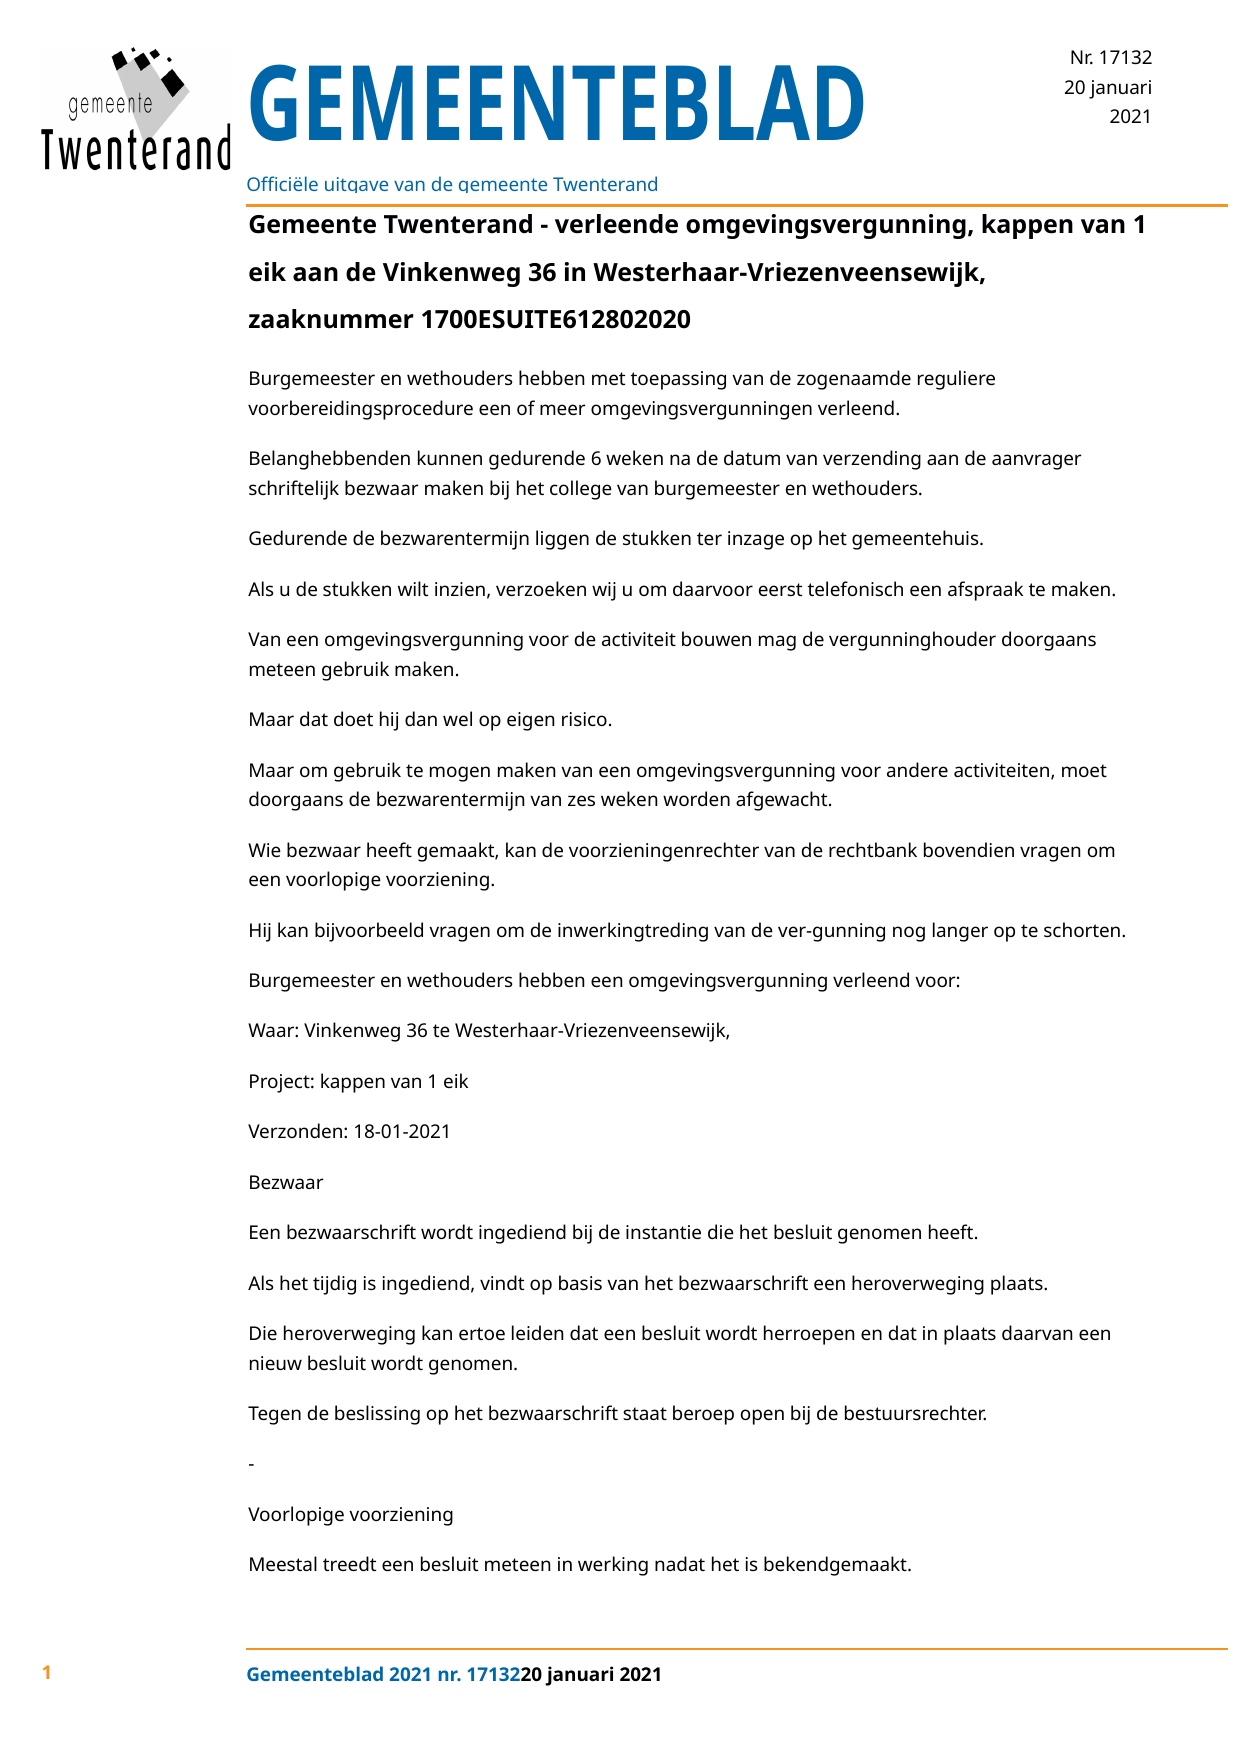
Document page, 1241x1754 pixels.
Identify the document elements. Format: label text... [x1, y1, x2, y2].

text Burgemeester en wethouders hebben met toepassing van de zogenaamde reguliere voorbereidingsprocedure een of meer omgevingsvergunningen verleend. [248, 366, 1152, 421]
text Maar dat doet hij dan wel op eigen risico. [248, 706, 1152, 732]
text - [248, 1451, 1152, 1476]
text Die heroverweging kan ertoe leiden dat een besluit wordt herroepen en dat in plaats daarvan een nieuw besluit wordt genomen. [248, 1320, 1152, 1375]
picture [41, 47, 231, 172]
text Hij kan bijvoorbeeld vragen om de inwerkingtreding van de ver-gunning nog langer op te schorten. [248, 917, 1152, 942]
text Project: kappen van 1 eik [248, 1068, 1152, 1094]
text Verzonden: 18-01-2021 [248, 1118, 1152, 1144]
text Meestal treedt een besluit meteen in werking nadat het is bekendgemaakt. [248, 1551, 1152, 1577]
text Wie bezwaar heeft gemaakt, kan de voorzieningenrechter van de rechtbank bovendien vragen om een voorlopige voorziening. [248, 837, 1152, 892]
text Van een omgevingsvergunning voor de activiteit bouwen mag de vergunninghouder doorgaans meteen gebruik maken. [248, 626, 1152, 682]
text Een bezwaarschrift wordt ingediend bij de instantie die het besluit genomen heeft. [248, 1219, 1152, 1245]
text Gemeente Twenterand - verleende omgevingsvergunning, kappen van 1 eik aan de Vinkenweg 36 in Westerhaar-Vriezenveensewijk, zaaknummer 1700ESUITE612802020 [248, 207, 1152, 336]
text Voorlopige voorziening [248, 1501, 1152, 1527]
text Belanghebbenden kunnen gedurende 6 weken na de datum van verzending aan de aanvrager schriftelijk bezwaar maken bij het college van burgemeester en wethouders. [248, 446, 1152, 501]
text Als u de stukken wilt inzien, verzoeken wij u om daarvoor eerst telefonisch een afspraak te maken. [248, 576, 1152, 602]
text Waar: Vinkenweg 36 te Westerhaar-Vriezenveensewijk, [248, 1018, 1152, 1043]
text Tegen de beslissing op het bezwaarschrift staat beroep open bij de bestuursrechter. [248, 1400, 1152, 1426]
text Maar om gebruik te mogen maken van een omgevingsvergunning voor andere activiteiten, moet doorgaans de bezwarentermijn van zes weken worden afgewacht. [248, 757, 1152, 812]
text Als het tijdig is ingediend, vindt op basis van het bezwaarschrift een heroverweging plaats. [248, 1270, 1152, 1295]
text Bezwaar [248, 1169, 1152, 1194]
text Burgemeester en wethouders hebben een omgevingsvergunning verleend voor: [248, 967, 1152, 993]
text Gedurende de bezwarentermijn liggen de stukken ter inzage op het gemeentehuis. [248, 526, 1152, 551]
